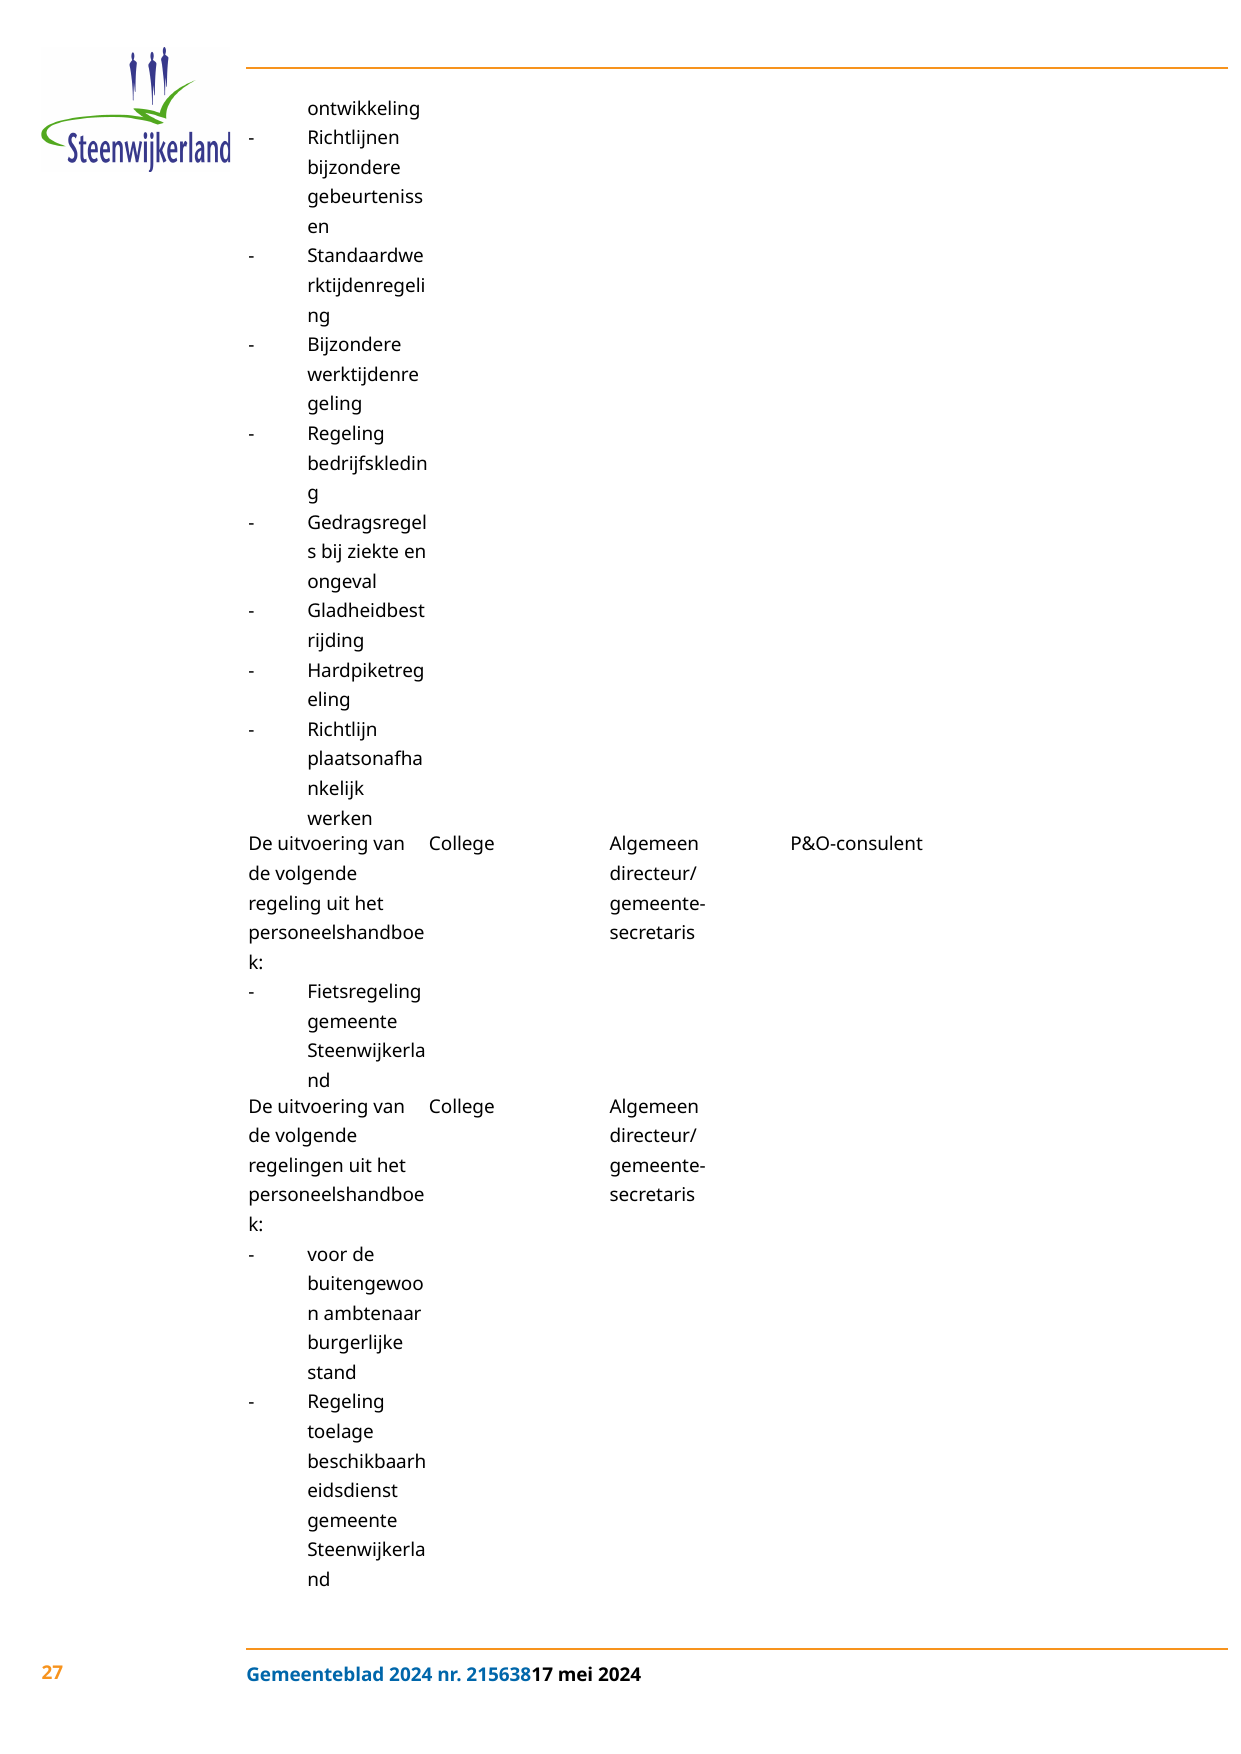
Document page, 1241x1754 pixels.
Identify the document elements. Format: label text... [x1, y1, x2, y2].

table_cell [971, 1093, 1152, 1592]
table_cell [790, 1093, 971, 1592]
table_cell College [429, 1093, 609, 1592]
table_cell P&O-consulent [790, 831, 971, 1093]
table_cell De uitvoering van de volgende regelingen uit het personeelshandboek: voor de buitengewoon ambtenaar burgerlijke stand Regeling toelage beschikbaarheidsdienst gemeente Steenwijkerland [248, 1093, 429, 1592]
picture [41, 47, 231, 172]
table_cell [429, 95, 609, 831]
table_cell [609, 95, 790, 831]
table_cell [971, 831, 1152, 1093]
table_cell Algemeen directeur/ gemeente-secretaris [609, 1093, 790, 1592]
table_cell [790, 95, 971, 831]
table_cell De uitvoering van de volgende regeling uit het personeelshandboek: Fietsregeling gemeente Steenwijkerland [248, 831, 429, 1093]
table_cell College [429, 831, 609, 1093]
table_cell Algemeen directeur/ gemeente-secretaris [609, 831, 790, 1093]
table_cell ontwikkeling Richtlijnen bijzondere gebeurtenissen Standaardwerktijdenregeling Bijzondere werktijdenregeling Regeling bedrijfskleding Gedragsregels bij ziekte en ongeval Gladheidbestrijding Hardpiketregeling Richtlijn plaatsonafhankelijk werken [248, 95, 429, 831]
table_cell [971, 95, 1152, 831]
